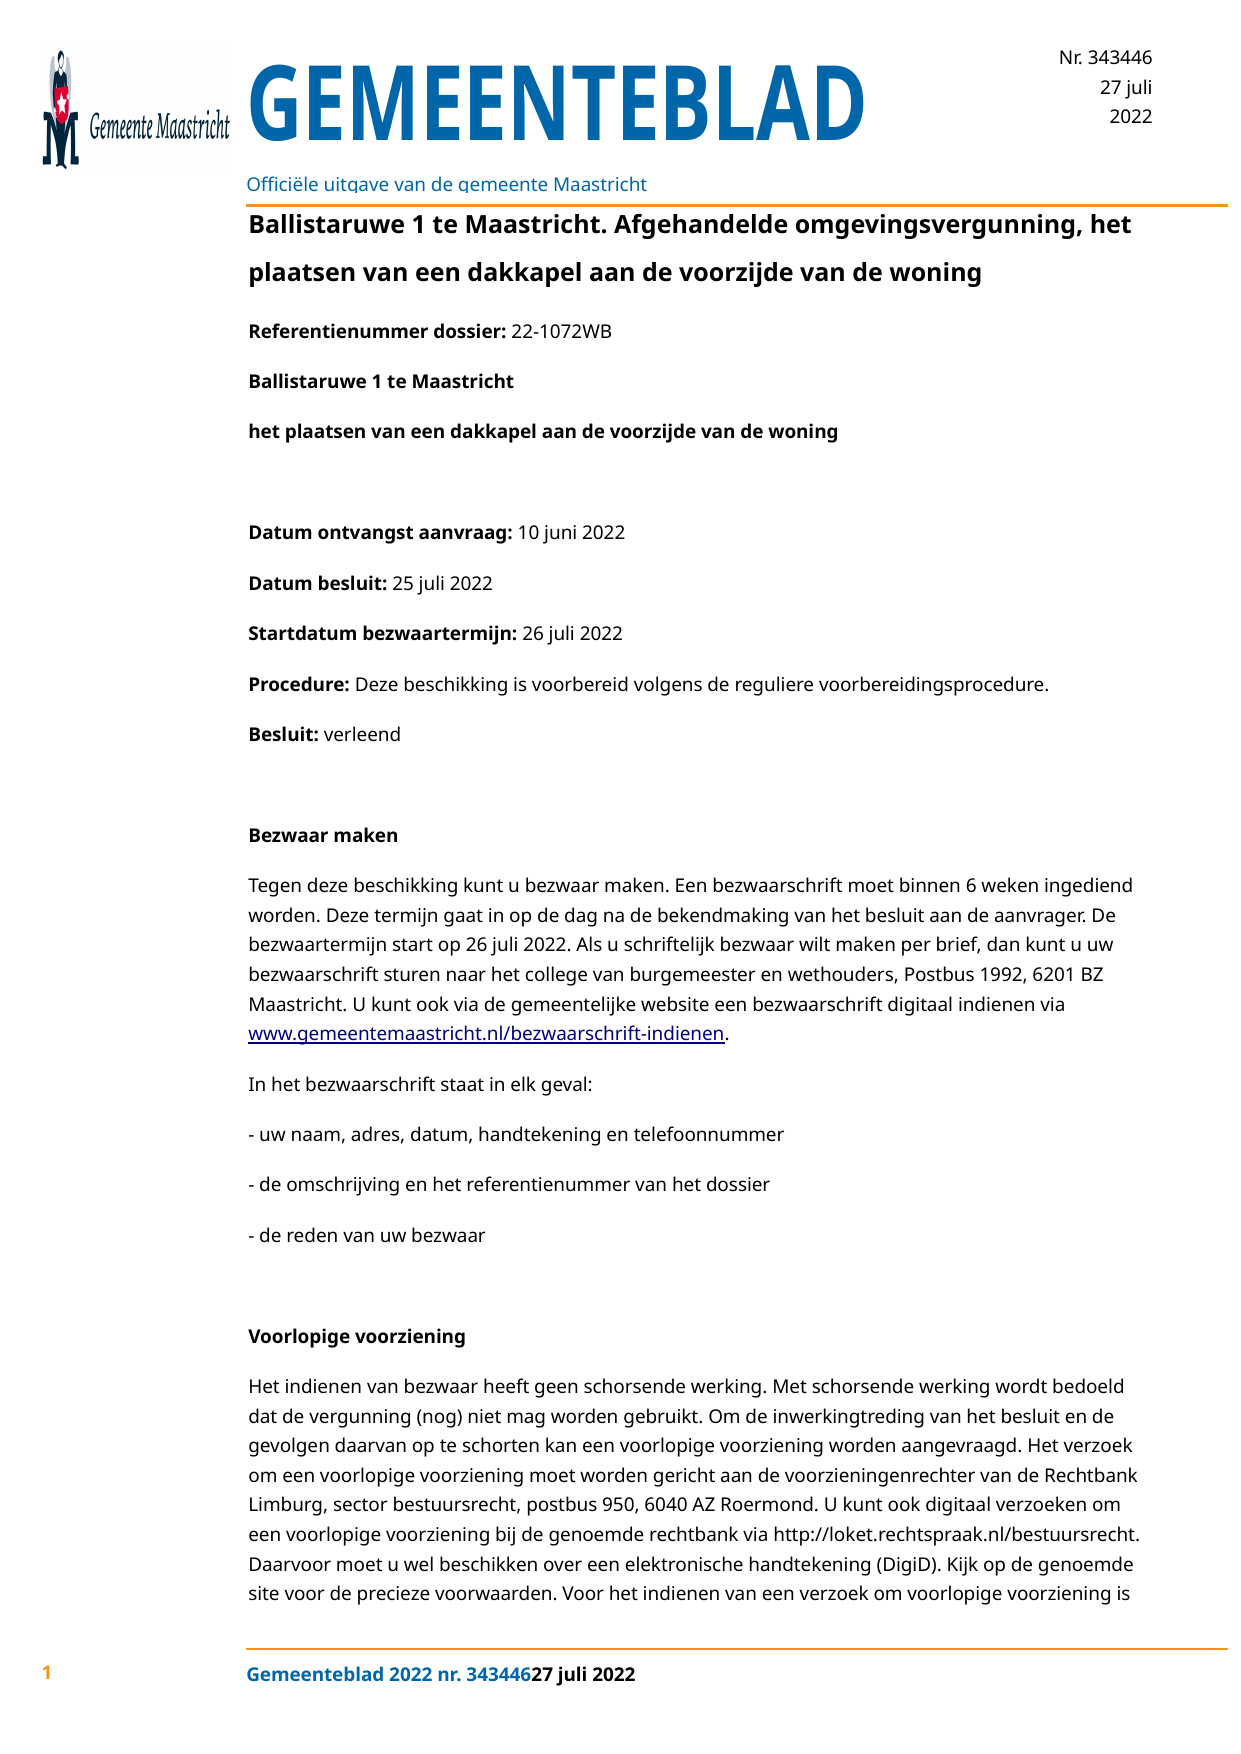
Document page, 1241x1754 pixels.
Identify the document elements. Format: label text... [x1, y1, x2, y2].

text Procedure: Deze beschikking is voorbereid volgens de reguliere voorbereidingsprocedure. [248, 671, 1152, 697]
text Voorlopige voorziening [248, 1323, 1152, 1349]
text Datum ontvangst aanvraag: 10 juni 2022 [248, 519, 1152, 545]
text Het indienen van bezwaar heeft geen schorsende werking. Met schorsende werking wordt bedoeld dat de vergunning (nog) niet mag worden gebruikt. Om de inwerkingtreding van het besluit en de gevolgen daarvan op te schorten kan een voorlopige voorziening worden aangevraagd. Het verzoek om een voorlopige voorziening moet worden gericht aan de voorzieningenrechter van de Rechtbank Limburg, sector bestuursrecht, postbus 950, 6040 AZ Roermond. U kunt ook digitaal verzoeken om een voorlopige voorziening bij de genoemde rechtbank via http://loket.rechtspraak.nl/bestuursrecht. Daarvoor moet u wel beschikken over een elektronische handtekening (DigiD). Kijk op de genoemde site voor de precieze voorwaarden. Voor het indienen van een verzoek om voorlopige voorziening is [248, 1373, 1152, 1606]
text Tegen deze beschikking kunt u bezwaar maken. Een bezwaarschrift moet binnen 6 weken ingediend worden. Deze termijn gaat in op de dag na de bekendmaking van het besluit aan de aanvrager. De bezwaartermijn start op 26 juli 2022. Als u schriftelijk bezwaar wilt maken per brief, dan kunt u uw bezwaarschrift sturen naar het college van burgemeester en wethouders, Postbus 1992, 6201 BZ Maastricht. U kunt ook via de gemeentelijke website een bezwaarschrift digitaal indienen via www.gemeentemaastricht.nl/bezwaarschrift-indienen. [248, 872, 1152, 1046]
text In het bezwaarschrift staat in elk geval: [248, 1071, 1152, 1097]
text Bezwaar maken [248, 822, 1152, 848]
text Datum besluit: 25 juli 2022 [248, 570, 1152, 596]
text - de reden van uw bezwaar [248, 1222, 1152, 1248]
text het plaatsen van een dakkapel aan de voorzijde van de woning [248, 419, 1152, 444]
text Ballistaruwe 1 te Maastricht. Afgehandelde omgevingsvergunning, het plaatsen van een dakkapel aan de voorzijde van de woning [248, 207, 1152, 288]
text Referentienummer dossier: 22-1072WB [248, 318, 1152, 344]
text - de omschrijving en het referentienummer van het dossier [248, 1172, 1152, 1197]
picture [41, 47, 231, 172]
text - uw naam, adres, datum, handtekening en telefoonnummer [248, 1121, 1152, 1147]
text Startdatum bezwaartermijn: 26 juli 2022 [248, 620, 1152, 646]
text Besluit: verleend [248, 721, 1152, 747]
text Ballistaruwe 1 te Maastricht [248, 368, 1152, 394]
